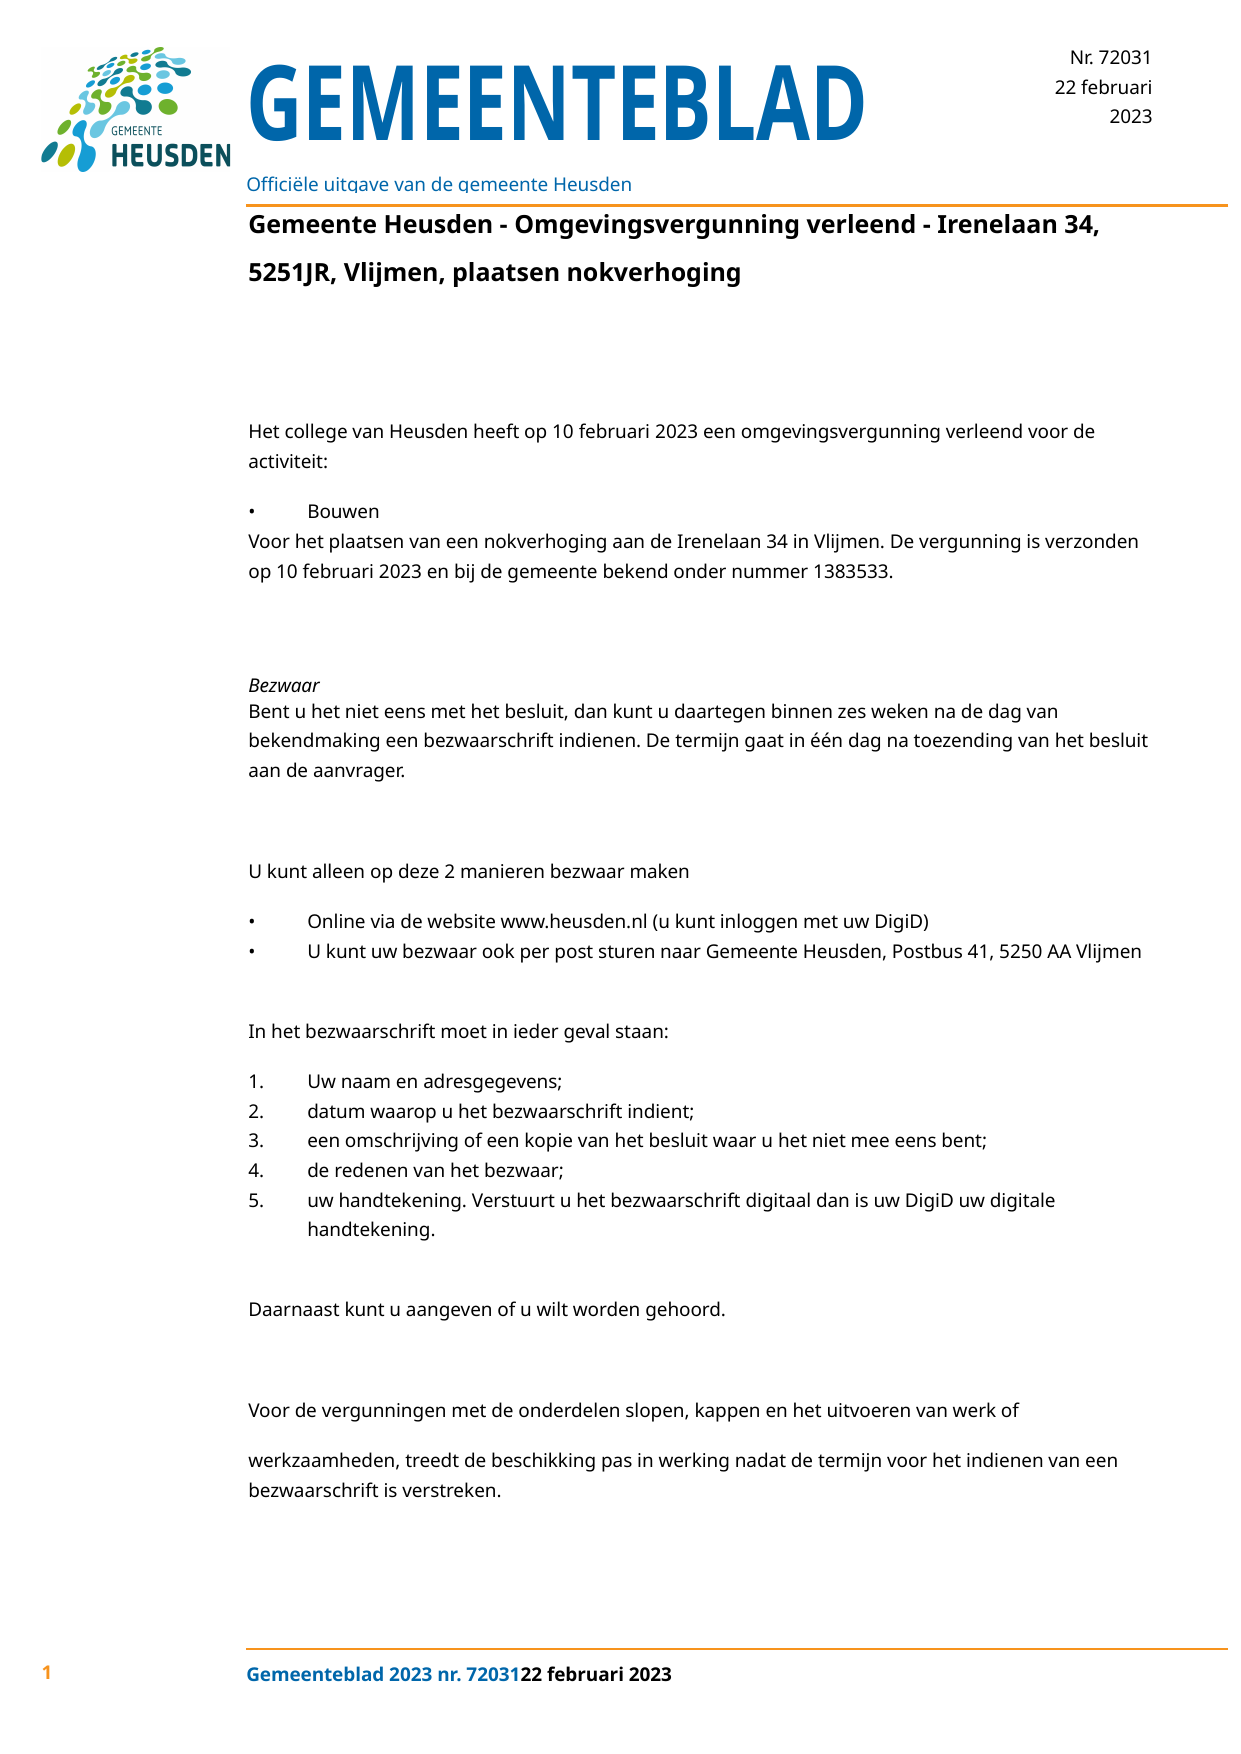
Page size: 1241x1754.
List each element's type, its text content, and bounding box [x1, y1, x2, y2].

text werkzaamheden, treedt de beschikking pas in werking nadat de termijn voor het indienen van een bezwaarschrift is verstreken. [248, 1448, 1152, 1503]
list Online via de website www.heusden.nl (u kunt inloggen met uw DigiD) [248, 908, 1152, 934]
list uw handtekening. Verstuurt u het bezwaarschrift digitaal dan is uw DigiD uw digitale handtekening. [248, 1187, 1152, 1242]
text Het college van Heusden heeft op 10 februari 2023 een omgevingsvergunning verleend voor de activiteit: [248, 419, 1152, 474]
list Bouwen [248, 499, 1152, 524]
picture [41, 47, 231, 172]
text Voor het plaatsen van een nokverhoging aan de Irenelaan 34 in Vlijmen. De vergunning is verzonden op 10 februari 2023 en bij de gemeente bekend onder nummer 1383533. [248, 528, 1152, 584]
list Uw naam en adresgegevens; [248, 1068, 1152, 1094]
text Gemeente Heusden - Omgevingsvergunning verleend - Irenelaan 34, 5251JR, Vlijmen, plaatsen nokverhoging [248, 207, 1152, 288]
list datum waarop u het bezwaarschrift indient; [248, 1098, 1152, 1124]
text In het bezwaarschrift moet in ieder geval staan: [248, 1018, 1152, 1044]
text Bezwaar [248, 672, 1152, 698]
text Daarnaast kunt u aangeven of u wilt worden gehoord. [248, 1296, 1152, 1322]
text Voor de vergunningen met de onderdelen slopen, kappen en het uitvoeren van werk of [248, 1397, 1152, 1423]
list de redenen van het bezwaar; [248, 1157, 1152, 1183]
list een omschrijving of een kopie van het besluit waar u het niet mee eens bent; [248, 1128, 1152, 1153]
list U kunt uw bezwaar ook per post sturen naar Gemeente Heusden, Postbus 41, 5250 AA Vlijmen [248, 938, 1152, 964]
text Bent u het niet eens met het besluit, dan kunt u daartegen binnen zes weken na de dag van bekendmaking een bezwaarschrift indienen. De termijn gaat in één dag na toezending van het besluit aan de aanvrager. [248, 698, 1152, 783]
text U kunt alleen op deze 2 manieren bezwaar maken [248, 858, 1152, 884]
